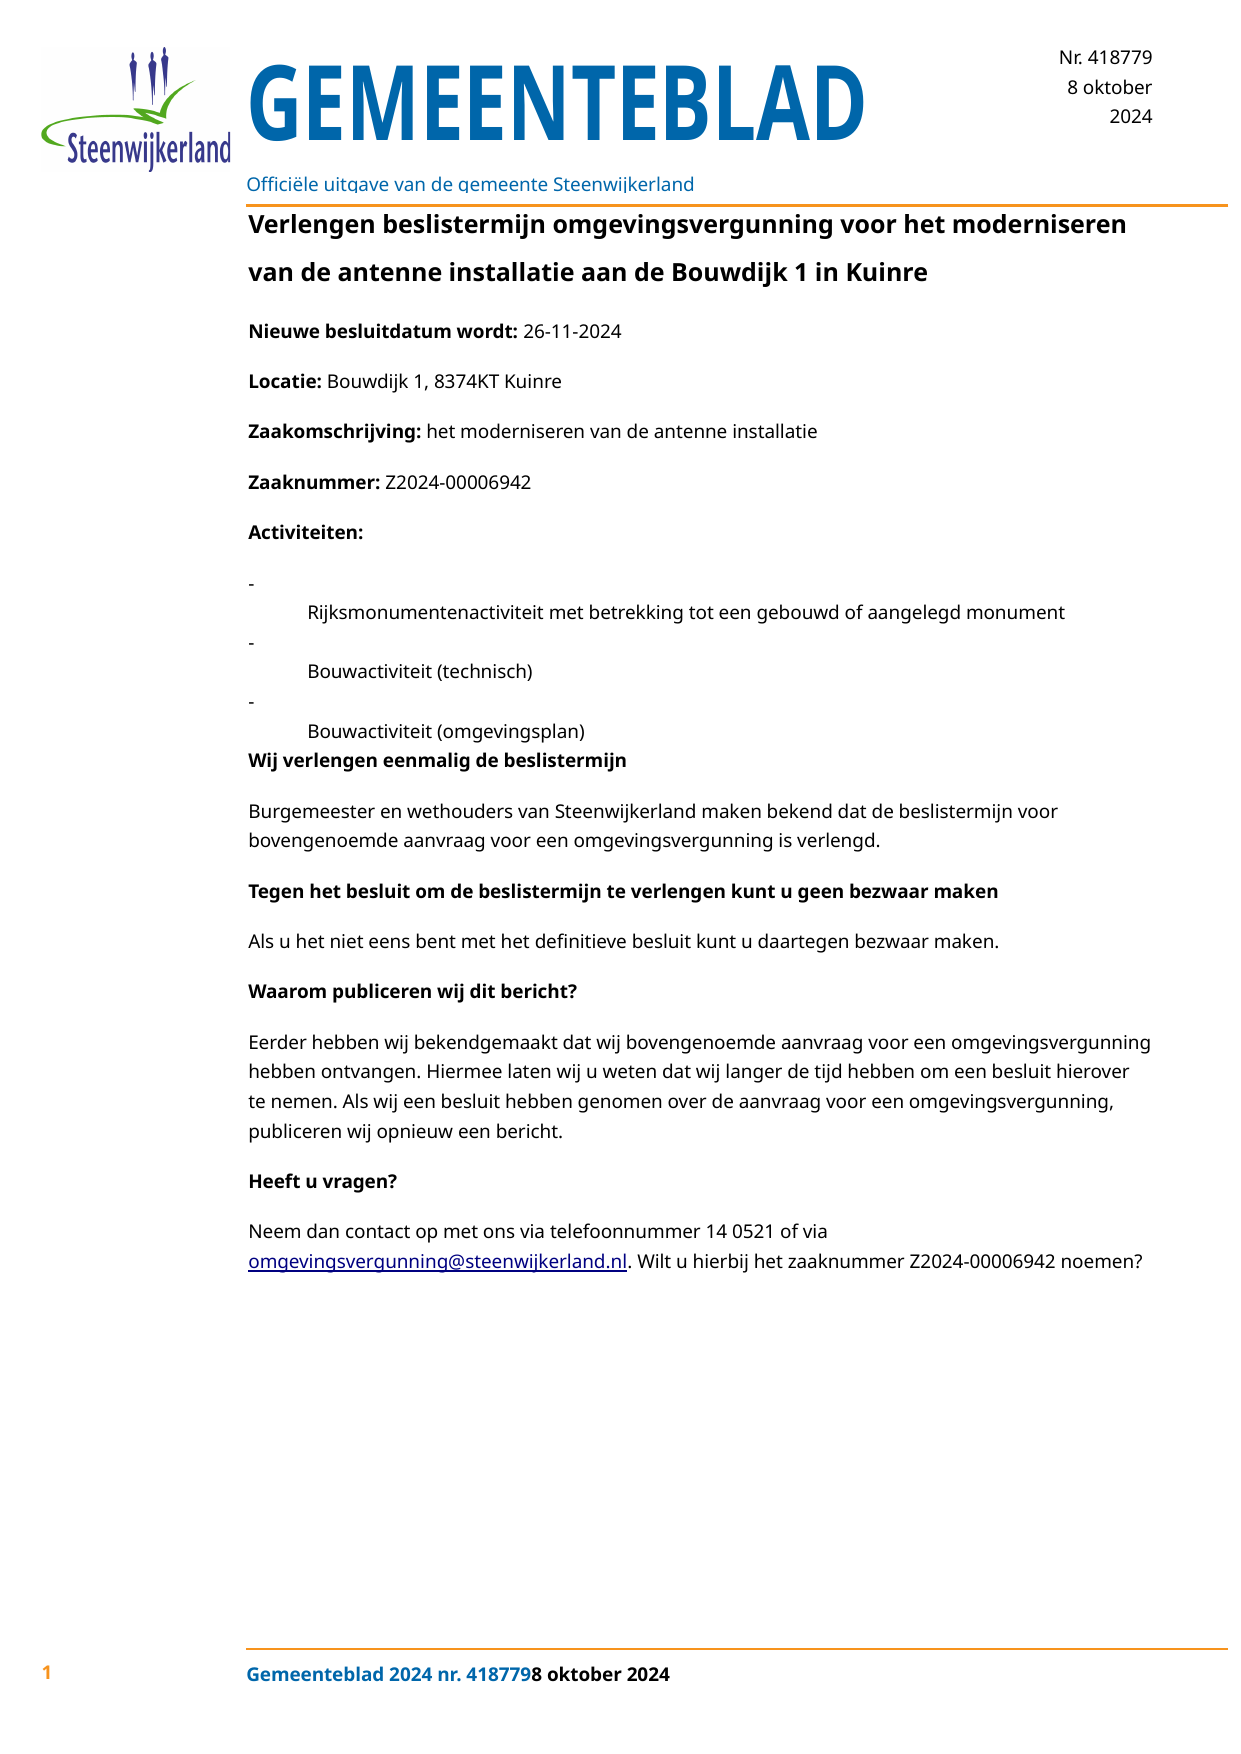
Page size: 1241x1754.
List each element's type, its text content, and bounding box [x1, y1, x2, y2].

text Wij verlengen eenmalig de beslistermijn [248, 747, 1152, 773]
text Eerder hebben wij bekendgemaakt dat wij bovengenoemde aanvraag voor een omgevingsvergunning hebben ontvangen. Hiermee laten wij u weten dat wij langer de tijd hebben om een besluit hierover te nemen. Als wij een besluit hebben genomen over de aanvraag voor een omgevingsvergunning, publiceren wij opnieuw een bericht. [248, 1029, 1152, 1144]
text Waarom publiceren wij dit bericht? [248, 979, 1152, 1004]
picture [41, 47, 231, 172]
list Bouwactiviteit (omgevingsplan) [248, 718, 1152, 744]
text Zaaknummer: Z2024-00006942 [248, 469, 1152, 495]
text Als u het niet eens bent met het definitieve besluit kunt u daartegen bezwaar maken. [248, 928, 1152, 954]
text Neem dan contact op met ons via telefoonnummer 14 0521 of via omgevingsvergunning@steenwijkerland.nl. Wilt u hierbij het zaaknummer Z2024-00006942 noemen? [248, 1219, 1152, 1274]
text Burgemeester en wethouders van Steenwijkerland maken bekend dat de beslistermijn voor bovengenoemde aanvraag voor een omgevingsvergunning is verlengd. [248, 798, 1152, 853]
text Tegen het besluit om de beslistermijn te verlengen kunt u geen bezwaar maken [248, 878, 1152, 904]
text Heeft u vragen? [248, 1168, 1152, 1194]
text Zaakomschrijving: het moderniseren van de antenne installatie [248, 419, 1152, 444]
text Activiteiten: [248, 519, 1152, 545]
list Rijksmonumentenactiviteit met betrekking tot een gebouwd of aangelegd monument [248, 599, 1152, 625]
list Bouwactiviteit (technisch) [248, 659, 1152, 684]
text Verlengen beslistermijn omgevingsvergunning voor het moderniseren van de antenne installatie aan de Bouwdijk 1 in Kuinre [248, 207, 1152, 288]
text Locatie: Bouwdijk 1, 8374KT Kuinre [248, 368, 1152, 394]
text Nieuwe besluitdatum wordt: 26-11-2024 [248, 318, 1152, 344]
